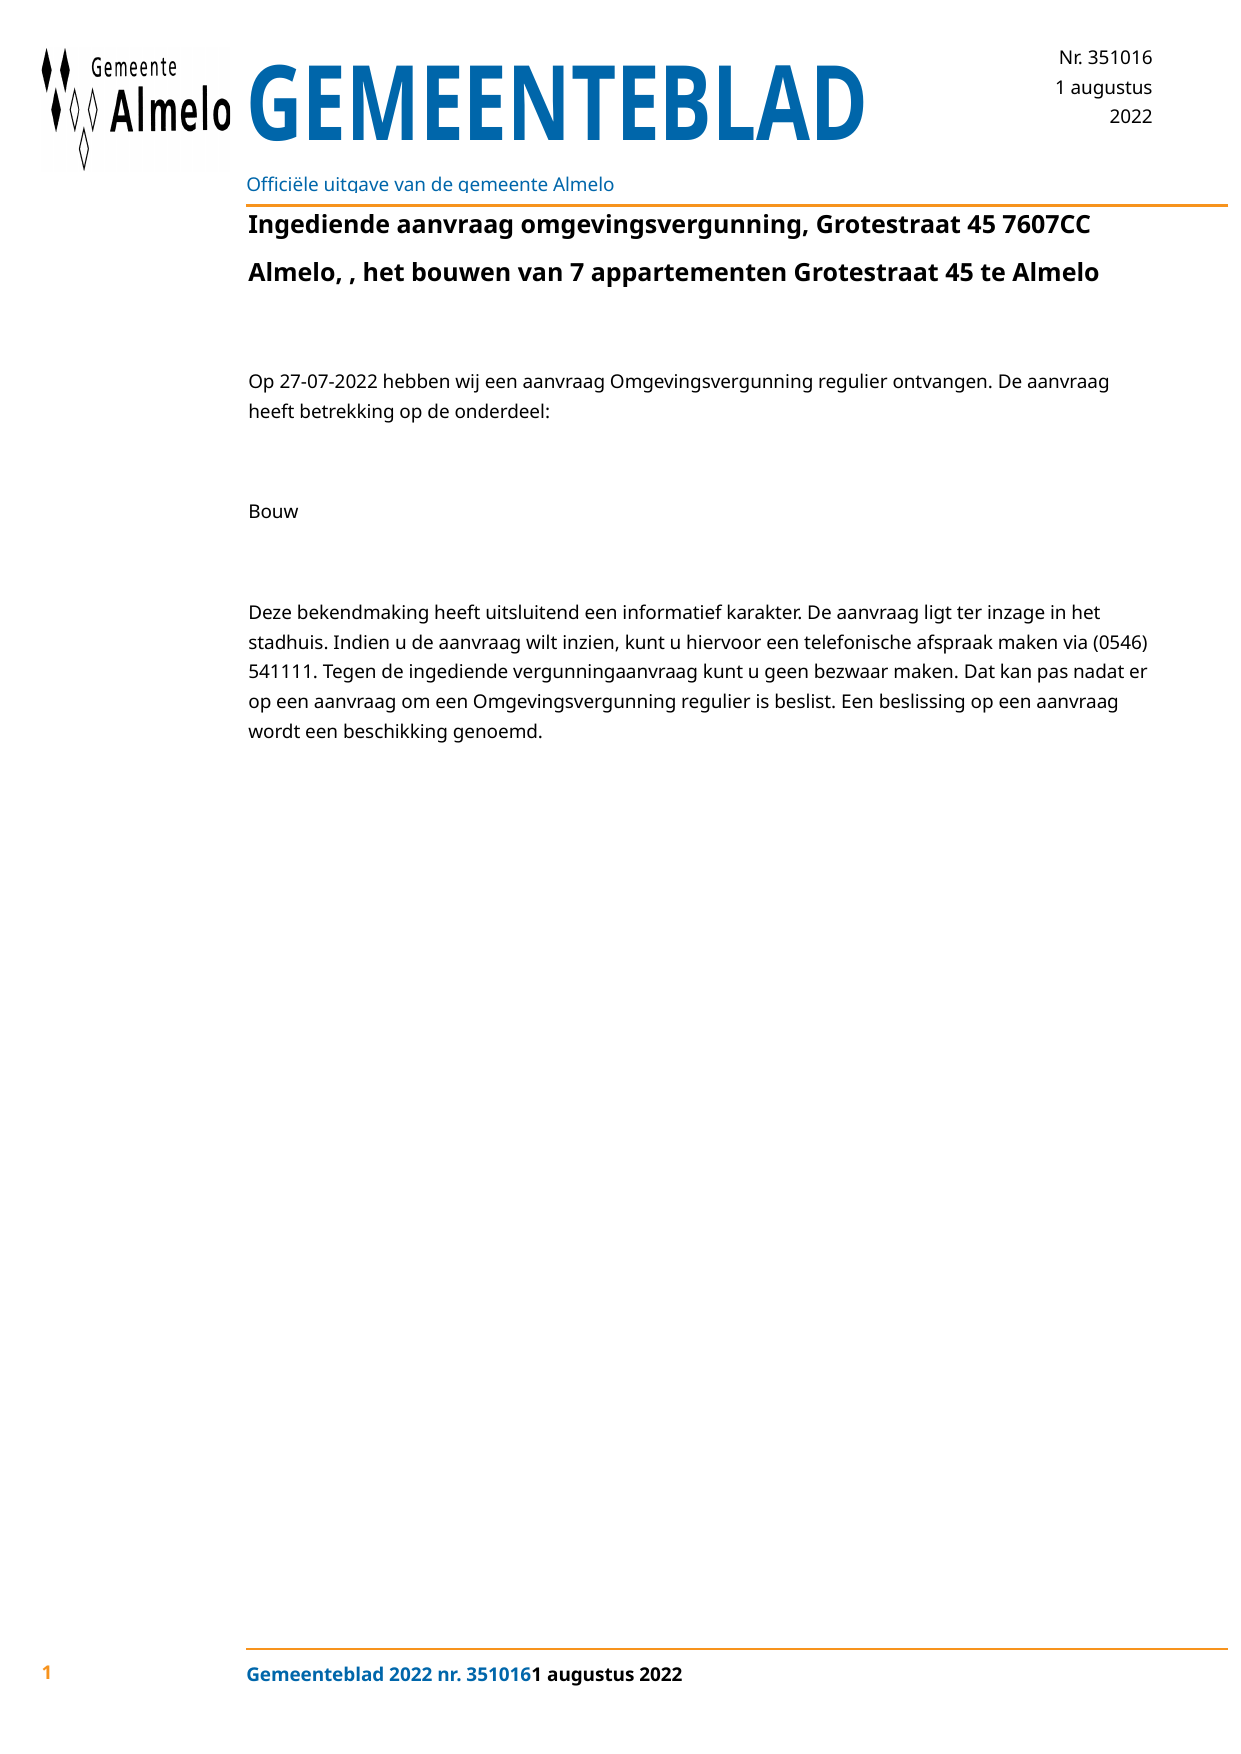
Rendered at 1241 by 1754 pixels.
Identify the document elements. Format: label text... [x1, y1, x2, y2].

text Bouw [248, 499, 1152, 524]
text Op 27-07-2022 hebben wij een aanvraag Omgevingsvergunning regulier ontvangen. De aanvraag heeft betrekking op de onderdeel: [248, 368, 1152, 424]
text Ingediende aanvraag omgevingsvergunning, Grotestraat 45 7607CC Almelo, , het bouwen van 7 appartementen Grotestraat 45 te Almelo [248, 207, 1152, 288]
picture [41, 47, 231, 172]
text Deze bekendmaking heeft uitsluitend een informatief karakter. De aanvraag ligt ter inzage in het stadhuis. Indien u de aanvraag wilt inzien, kunt u hiervoor een telefonische afspraak maken via (0546) 541111. Tegen de ingediende vergunningaanvraag kunt u geen bezwaar maken. Dat kan pas nadat er op een aanvraag om een Omgevingsvergunning regulier is beslist. Een beslissing op een aanvraag wordt een beschikking genoemd. [248, 599, 1152, 744]
